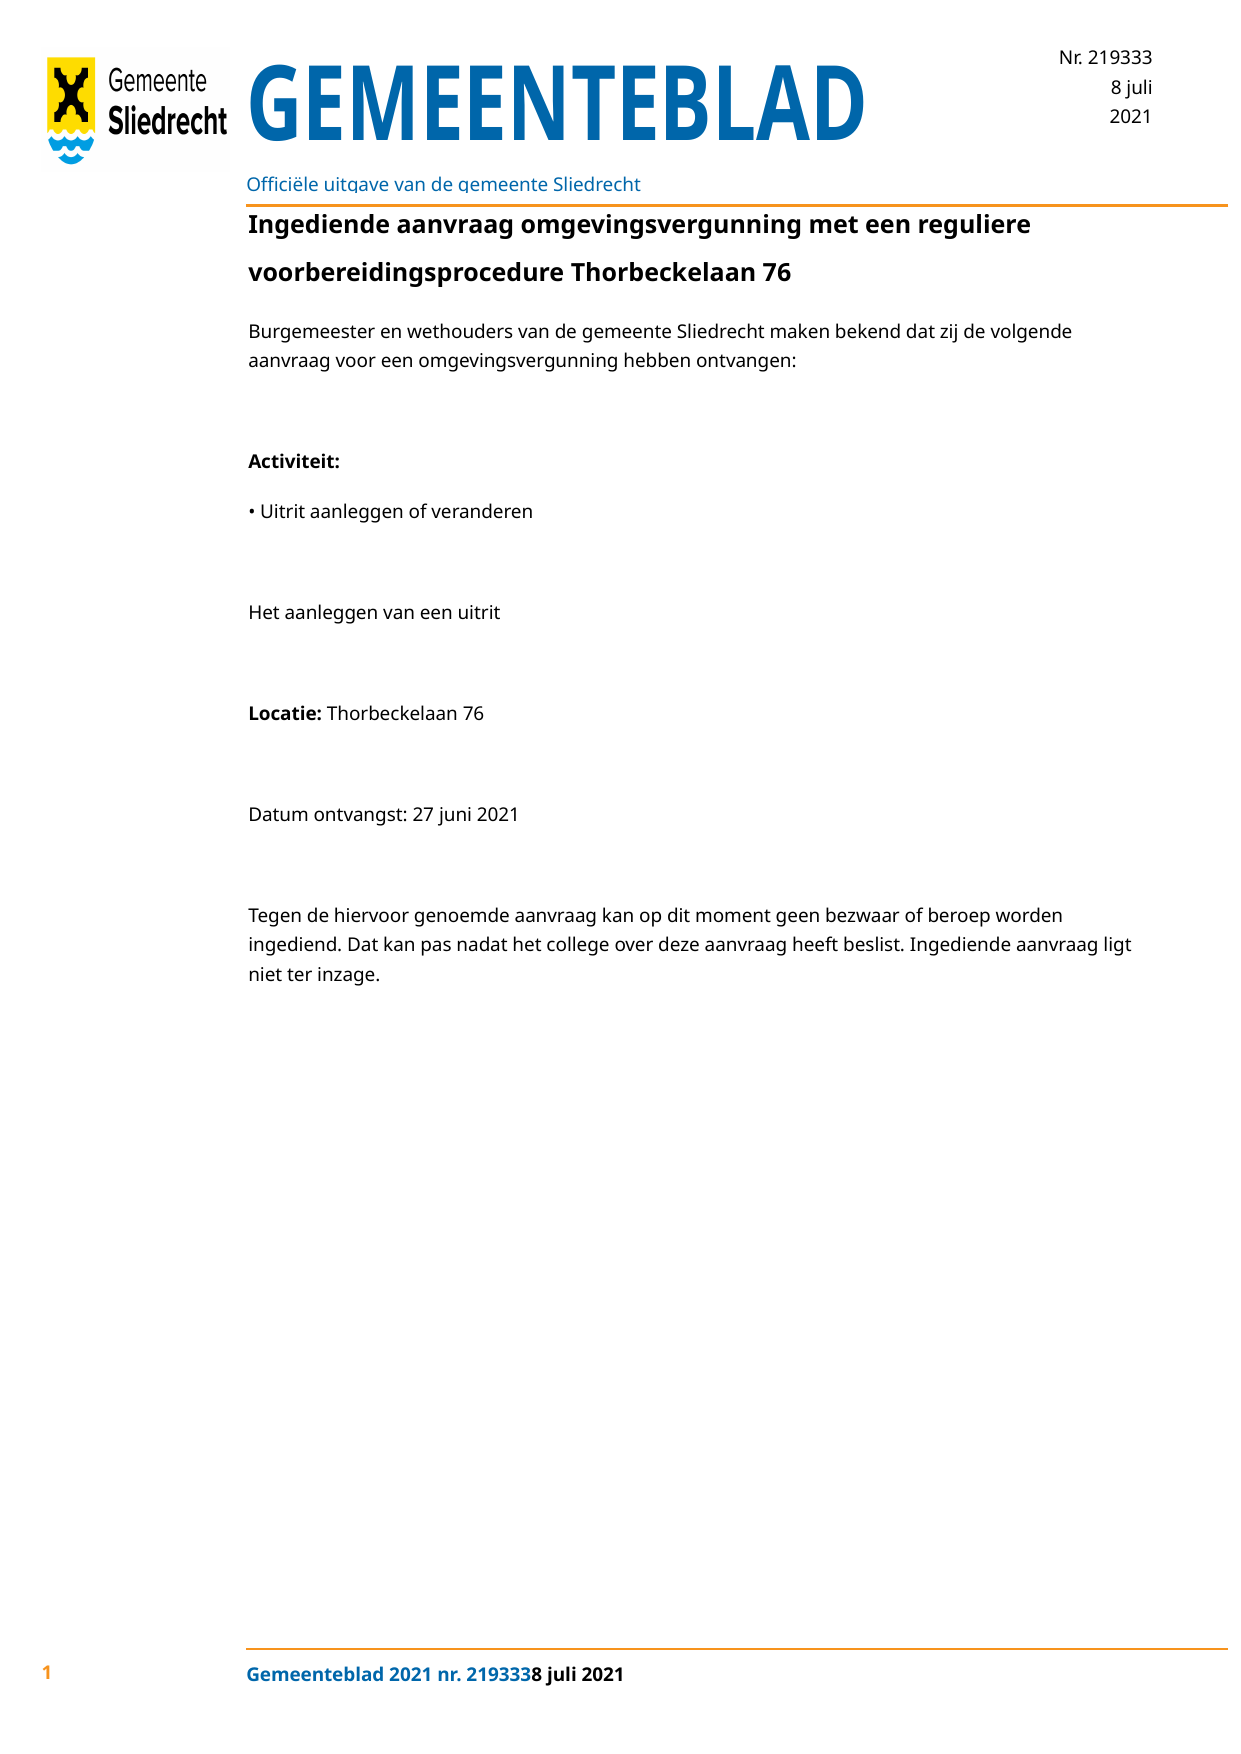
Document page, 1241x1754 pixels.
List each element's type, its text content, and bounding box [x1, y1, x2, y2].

text • Uitrit aanleggen of veranderen [248, 499, 1152, 524]
text Datum ontvangst: 27 juni 2021 [248, 801, 1152, 827]
text Burgemeester en wethouders van de gemeente Sliedrecht maken bekend dat zij de volgende aanvraag voor een omgevingsvergunning hebben ontvangen: [248, 318, 1152, 373]
text Activiteit: [248, 448, 1152, 474]
text Tegen de hiervoor genoemde aanvraag kan op dit moment geen bezwaar of beroep worden ingediend. Dat kan pas nadat het college over deze aanvraag heeft beslist. Ingediende aanvraag ligt niet ter inzage. [248, 902, 1152, 987]
picture [41, 47, 231, 172]
text Het aanleggen van een uitrit [248, 599, 1152, 625]
text Locatie: Thorbeckelaan 76 [248, 700, 1152, 726]
text Ingediende aanvraag omgevingsvergunning met een reguliere voorbereidingsprocedure Thorbeckelaan 76 [248, 207, 1152, 288]
